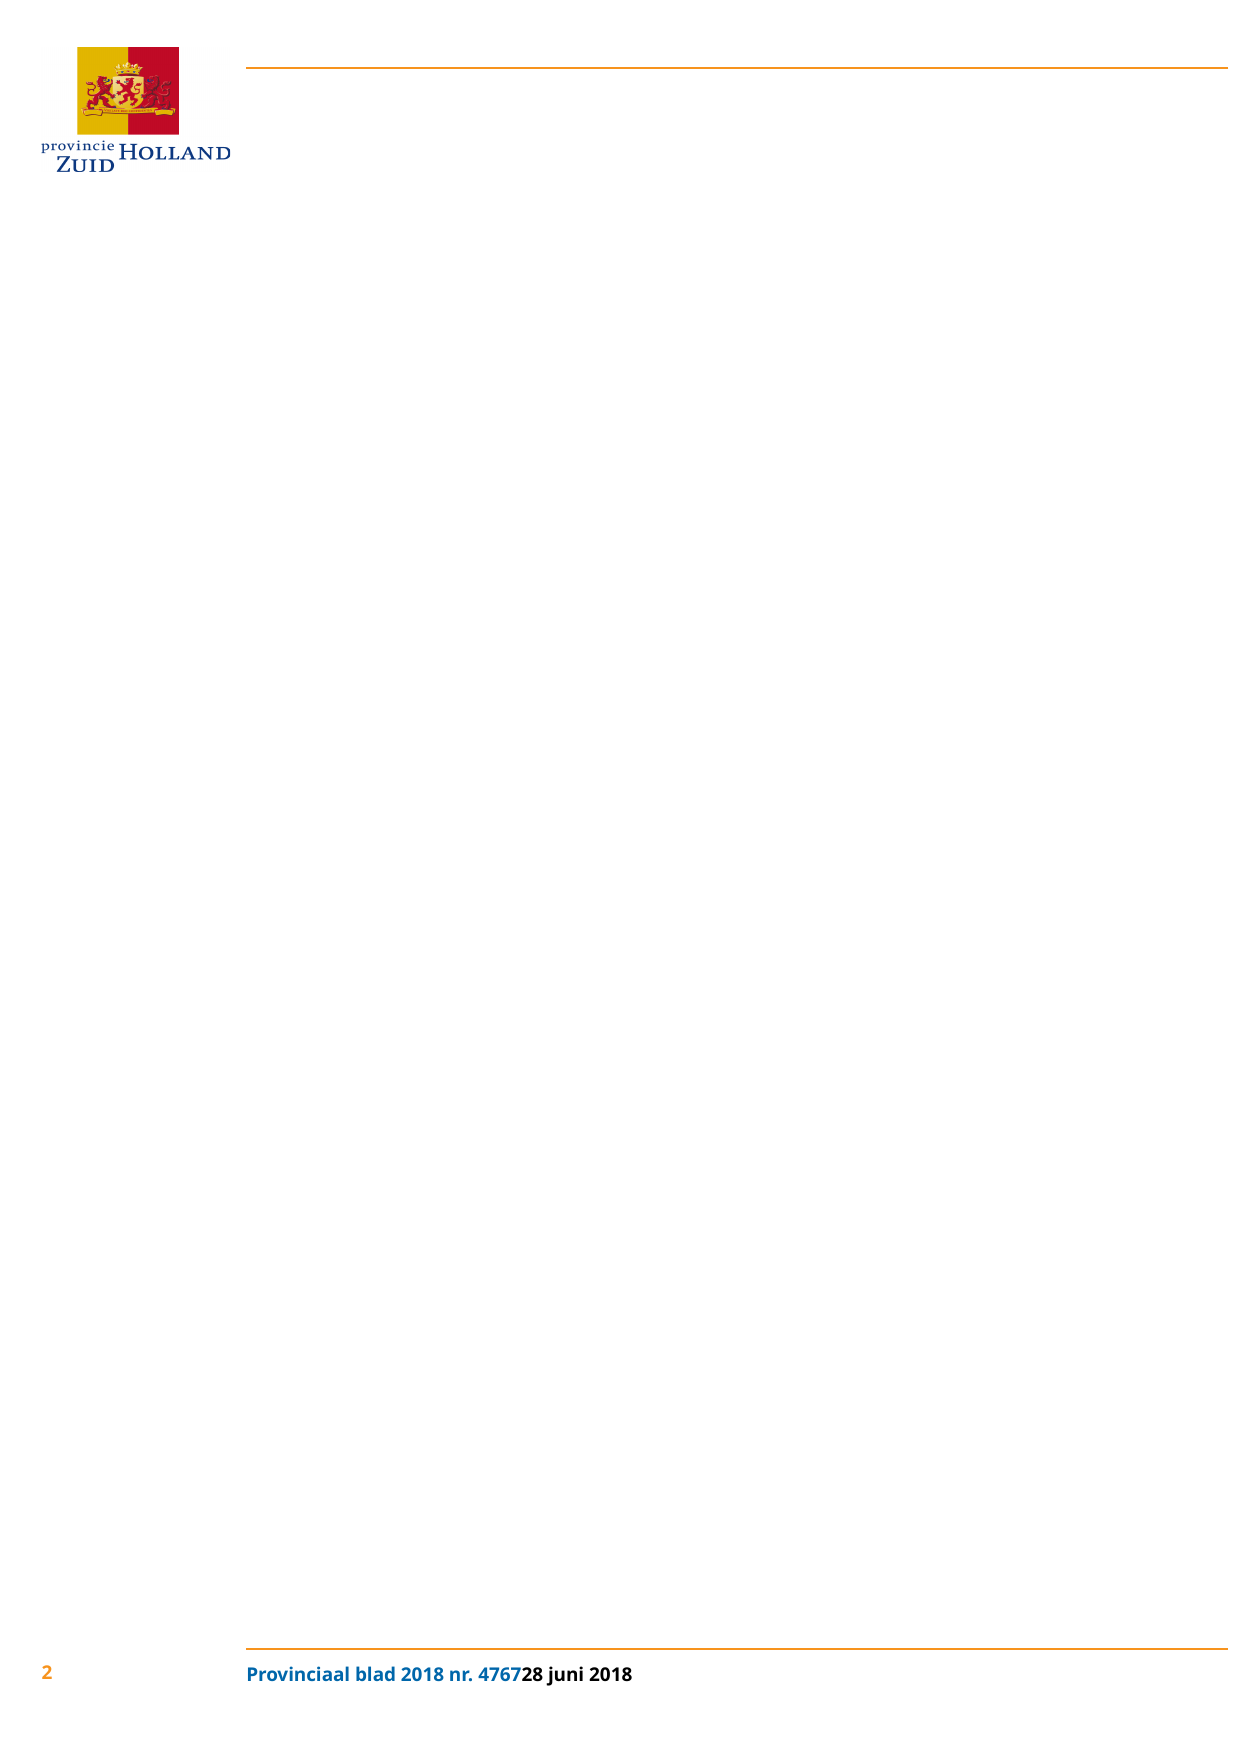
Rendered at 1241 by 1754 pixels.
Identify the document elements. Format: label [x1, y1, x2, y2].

picture [41, 47, 231, 172]
